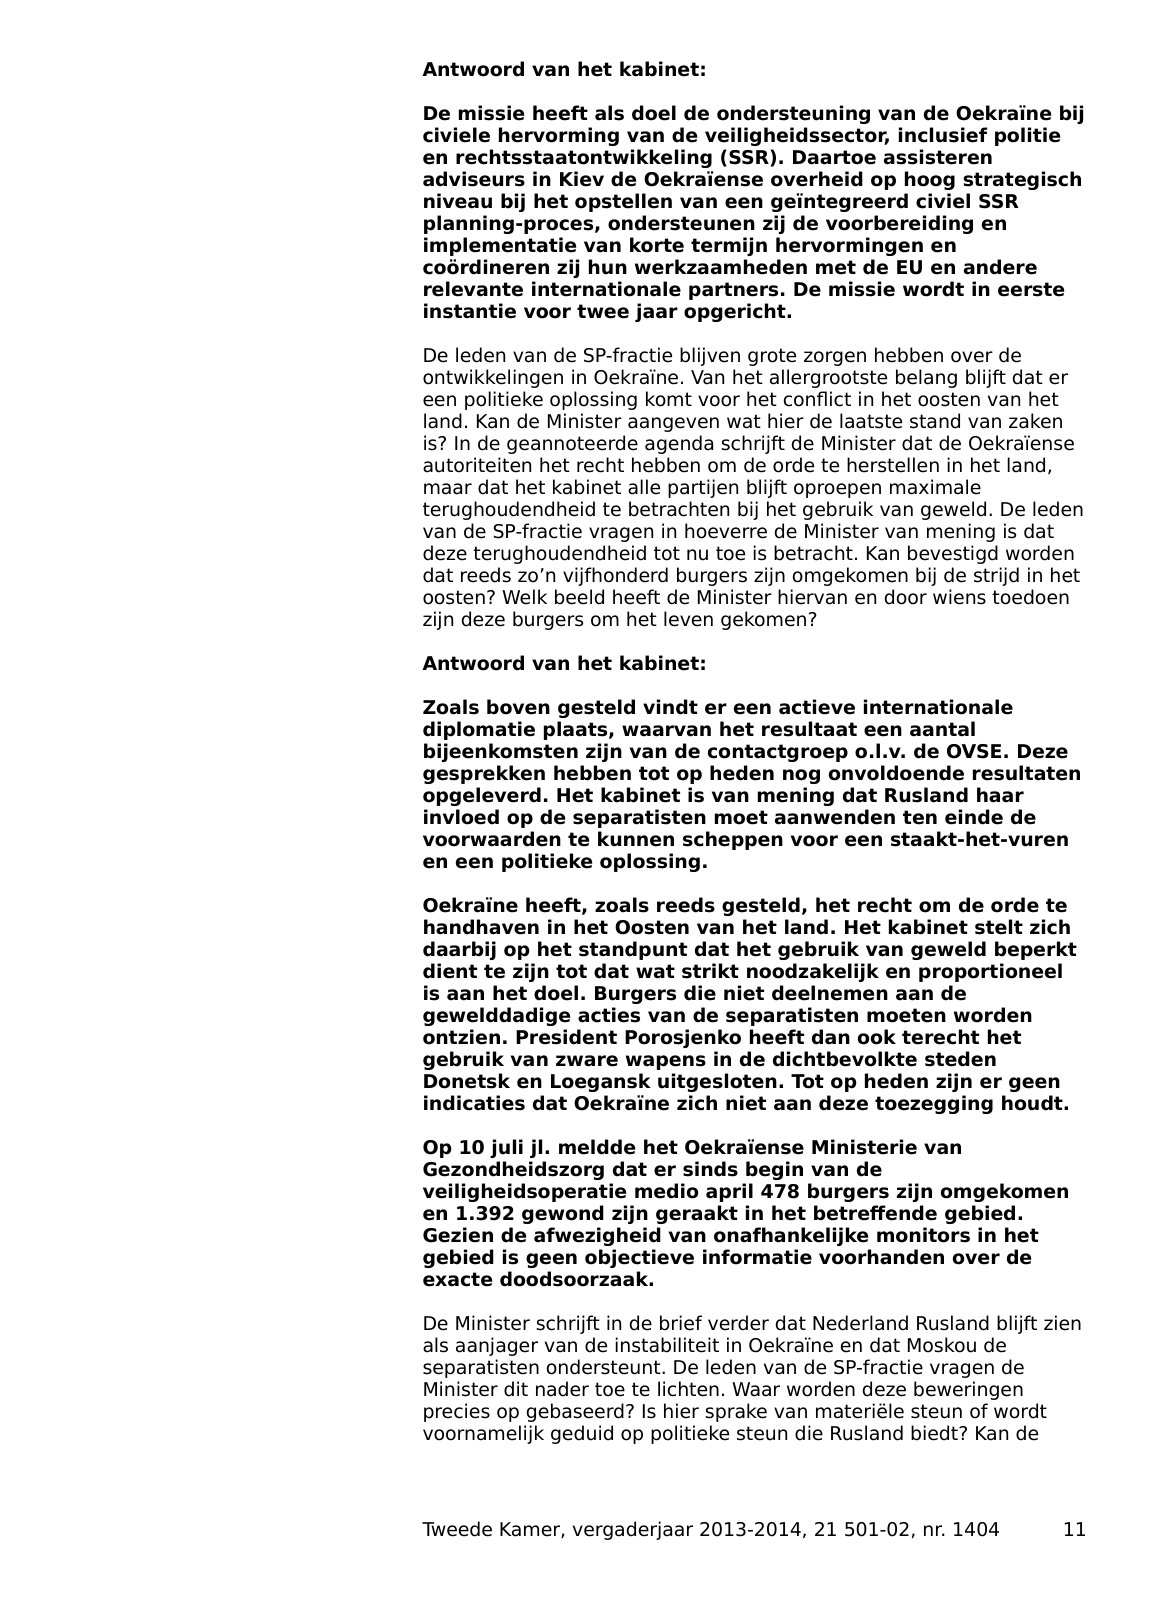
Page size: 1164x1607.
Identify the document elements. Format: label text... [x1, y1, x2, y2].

text Zoals boven gesteld vindt er een actieve internationale diplomatie plaats, waarvan het resultaat een aantal bijeenkomsten zijn van de contactgroep o.l.v. de OVSE. Deze gesprekken hebben tot op heden nog onvoldoende resultaten opgeleverd. Het kabinet is van mening dat Rusland haar invloed op de separatisten moet aanwenden ten einde de voorwaarden te kunnen scheppen voor een staakt-het-vuren en een politieke oplossing. [422, 697, 1087, 873]
subtitle Antwoord van het kabinet: [422, 59, 1087, 81]
text De Minister schrijft in de brief verder dat Nederland Rusland blijft zien als aanjager van de instabiliteit in Oekraïne en dat Moskou de separatisten ondersteunt. De leden van de SP-fractie vragen de Minister dit nader toe te lichten. Waar worden deze beweringen precies op gebaseerd? Is hier sprake van materiële steun of wordt voornamelijk geduid op politieke steun die Rusland biedt? Kan de [422, 1313, 1087, 1445]
text De leden van de SP-fractie blijven grote zorgen hebben over de ontwikkelingen in Oekraïne. Van het allergrootste belang blijft dat er een politieke oplossing komt voor het conflict in het oosten van het land. Kan de Minister aangeven wat hier de laatste stand van zaken is? In de geannoteerde agenda schrijft de Minister dat de Oekraïense autoriteiten het recht hebben om de orde te herstellen in het land, maar dat het kabinet alle partijen blijft oproepen maximale terughoudendheid te betrachten bij het gebruik van geweld. De leden van de SP-fractie vragen in hoeverre de Minister van mening is dat deze terughoudendheid tot nu toe is betracht. Kan bevestigd worden dat reeds zo’n vijfhonderd burgers zijn omgekomen bij de strijd in het oosten? Welk beeld heeft de Minister hiervan en door wiens toedoen zijn deze burgers om het leven gekomen? [422, 345, 1087, 631]
text Op 10 juli jl. meldde het Oekraïense Ministerie van Gezondheidszorg dat er sinds begin van de veiligheidsoperatie medio april 478 burgers zijn omgekomen en 1.392 gewond zijn geraakt in het betreffende gebied. Gezien de afwezigheid van onafhankelijke monitors in het gebied is geen objectieve informatie voorhanden over de exacte doodsoorzaak. [422, 1137, 1087, 1291]
text Oekraïne heeft, zoals reeds gesteld, het recht om de orde te handhaven in het Oosten van het land. Het kabinet stelt zich daarbij op het standpunt dat het gebruik van geweld beperkt dient te zijn tot dat wat strikt noodzakelijk en proportioneel is aan het doel. Burgers die niet deelnemen aan de gewelddadige acties van de separatisten moeten worden ontzien. President Porosjenko heeft dan ook terecht het gebruik van zware wapens in de dichtbevolkte steden Donetsk en Loegansk uitgesloten. Tot op heden zijn er geen indicaties dat Oekraïne zich niet aan deze toezegging houdt. [422, 895, 1087, 1115]
text De missie heeft als doel de ondersteuning van de Oekraïne bij civiele hervorming van de veiligheidssector, inclusief politie en rechtsstaatontwikkeling (SSR). Daartoe assisteren adviseurs in Kiev de Oekraïense overheid op hoog strategisch niveau bij het opstellen van een geïntegreerd civiel SSR planning-proces, ondersteunen zij de voorbereiding en implementatie van korte termijn hervormingen en coördineren zij hun werkzaamheden met de EU en andere relevante internationale partners. De missie wordt in eerste instantie voor twee jaar opgericht. [422, 103, 1087, 323]
subtitle Antwoord van het kabinet: [422, 653, 1087, 675]
